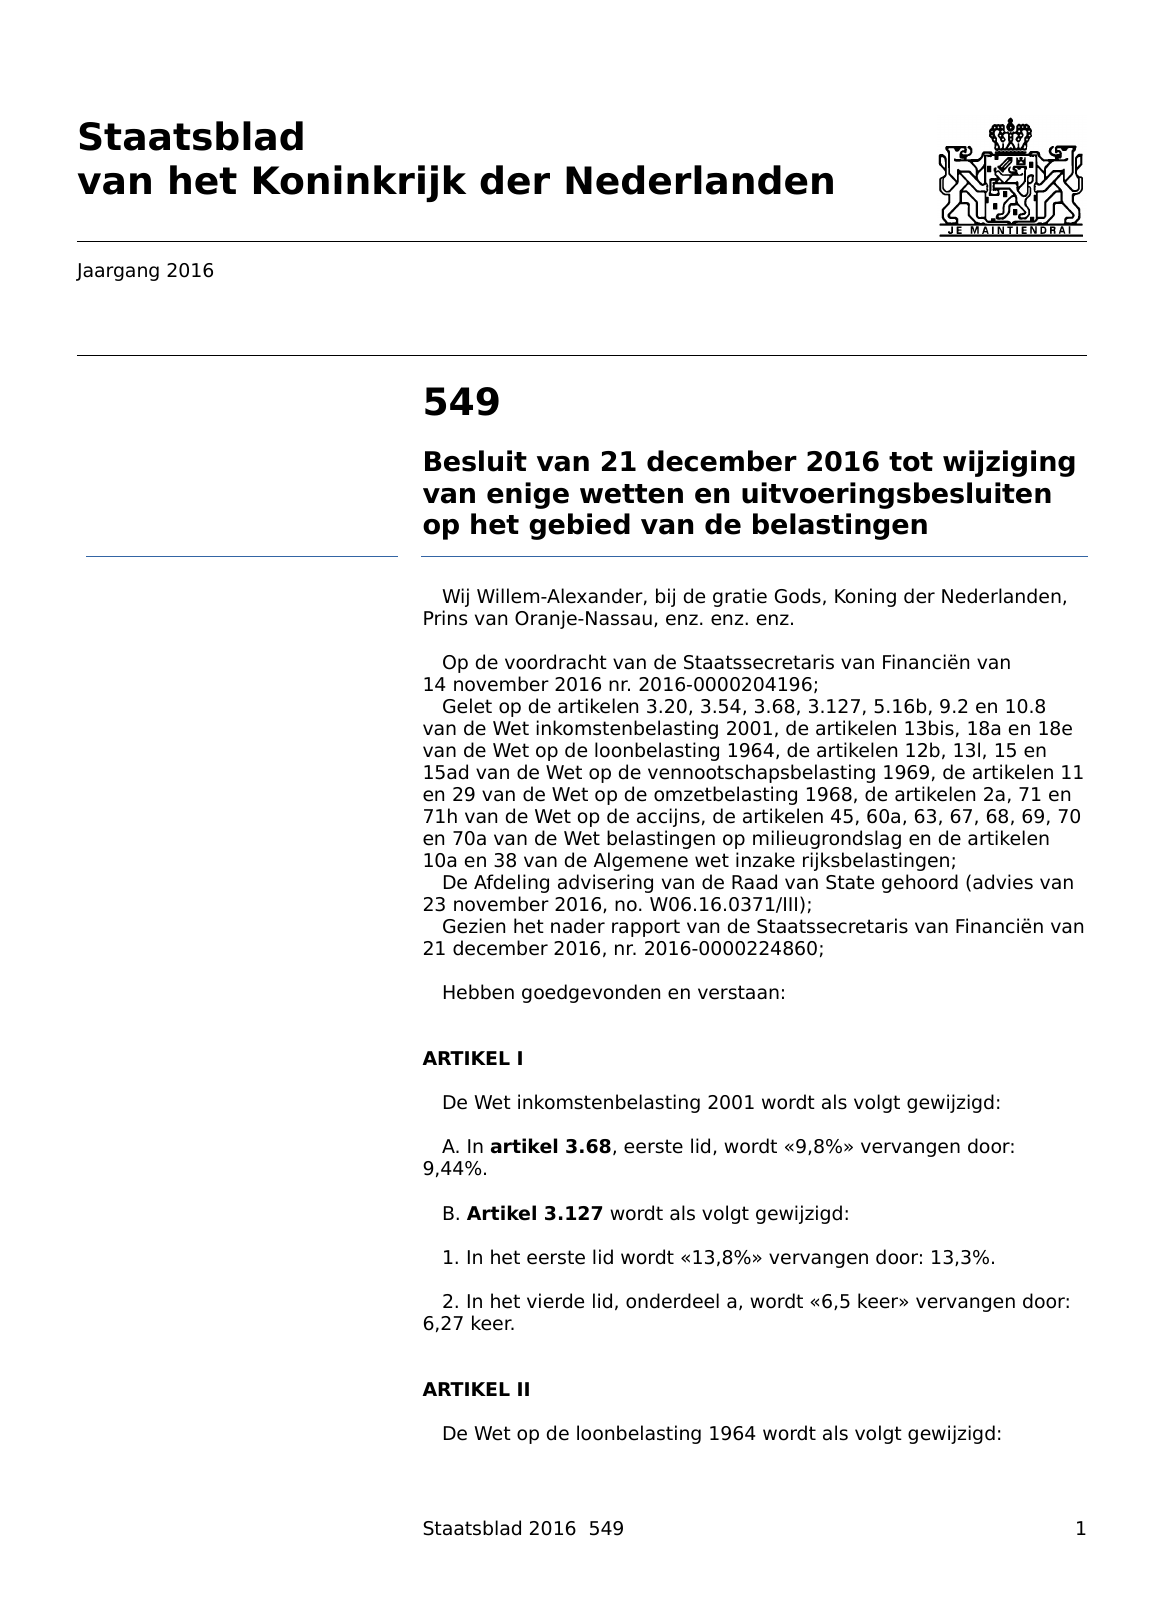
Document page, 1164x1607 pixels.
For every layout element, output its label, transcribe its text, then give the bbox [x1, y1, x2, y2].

text De Wet op de loonbelasting 1964 wordt als volgt gewijzigd: [422, 1423, 1087, 1445]
subtitle ARTIKEL II [422, 1379, 1087, 1401]
text A. In artikel 3.68, eerste lid, wordt «9,8%» vervangen door: 9,44%. [422, 1136, 1087, 1180]
text Besluit van 21 december 2016 tot wijziging van enige wetten en uitvoeringsbesluiten op het gebied van de belastingen [422, 447, 1087, 541]
text 1. In het eerste lid wordt «13,8%» vervangen door: 13,3%. [422, 1247, 1087, 1269]
text 2. In het vierde lid, onderdeel a, wordt «6,5 keer» vervangen door: 6,27 keer. [422, 1291, 1087, 1335]
text De Afdeling advisering van de Raad van State gehoord (advies van 23 november 2016, no. W06.16.0371/III); [422, 872, 1087, 916]
subtitle ARTIKEL I [422, 1048, 1087, 1070]
table_header [886, 100, 1087, 241]
text Hebben goedgevonden en verstaan: [422, 982, 1087, 1004]
text Op de voordracht van de Staatssecretaris van Financiën van 14 november 2016 nr. 2016-0000204196; [422, 652, 1087, 696]
text B. Artikel 3.127 wordt als volgt gewijzigd: [422, 1202, 1087, 1224]
subtitle 549 [422, 381, 1087, 424]
table_header Staatsblad van het Koninkrijk der Nederlanden [77, 100, 886, 241]
text Gelet op de artikelen 3.20, 3.54, 3.68, 3.127, 5.16b, 9.2 en 10.8 van de Wet inkomstenbelasting 2001, de artikelen 13bis, 18a en 18e van de Wet op de loonbelasting 1964, de artikelen 12b, 13l, 15 en 15ad van de Wet op de vennootschapsbelasting 1969, de artikelen 11 en 29 van de Wet op de omzetbelasting 1968, de artikelen 2a, 71 en 71h van de Wet op de accijns, de artikelen 45, 60a, 63, 67, 68, 69, 70 en 70a van de Wet belastingen op milieugrondslag en de artikelen 10a en 38 van de Algemene wet inzake rijksbelastingen; [422, 696, 1087, 872]
picture [936, 115, 1087, 240]
text De Wet inkomstenbelasting 2001 wordt als volgt gewijzigd: [422, 1092, 1087, 1114]
table_cell Jaargang 2016 [77, 242, 1087, 355]
text Wij Willem-Alexander, bij de gratie Gods, Koning der Nederlanden, Prins van Oranje-Nassau, enz. enz. enz. [422, 586, 1087, 629]
text Gezien het nader rapport van de Staatssecretaris van Financiën van 21 december 2016, nr. 2016-0000224860; [422, 916, 1087, 959]
